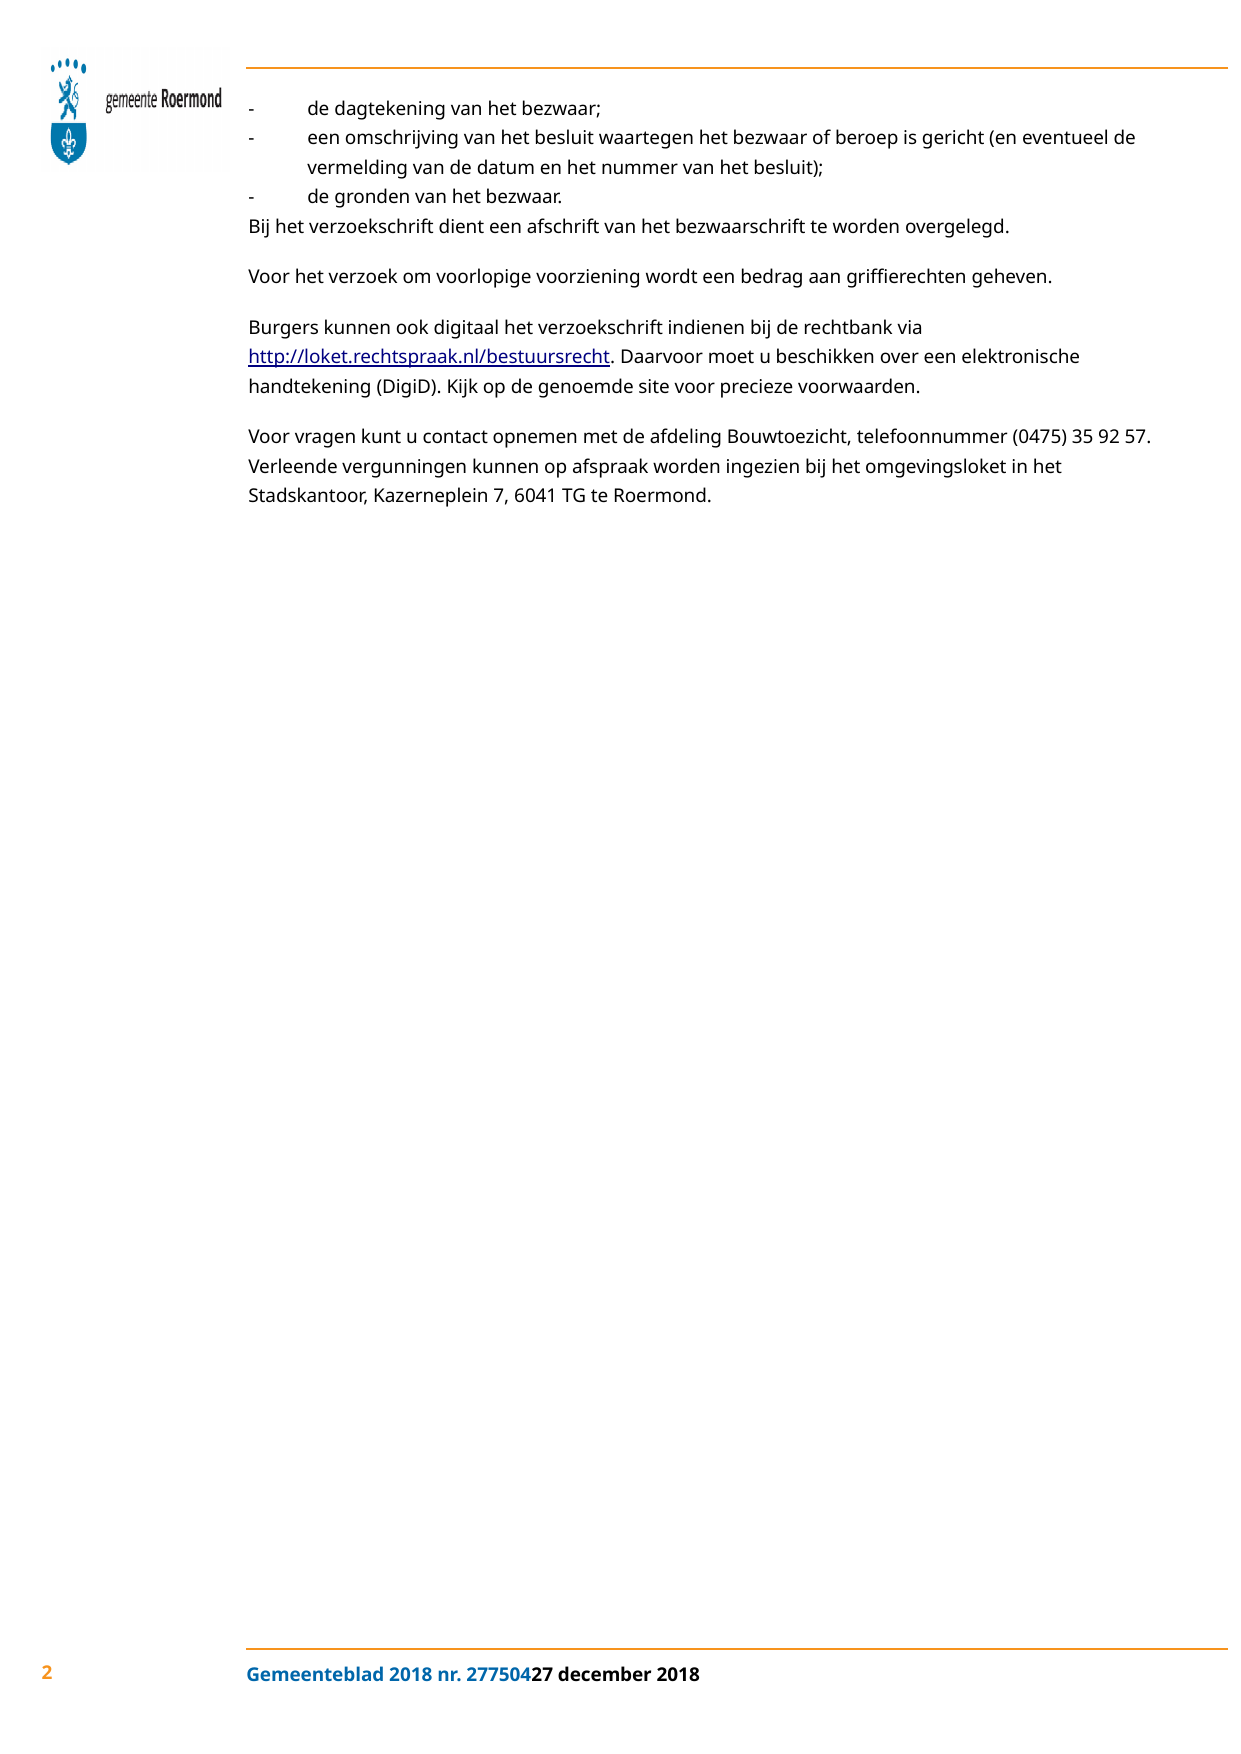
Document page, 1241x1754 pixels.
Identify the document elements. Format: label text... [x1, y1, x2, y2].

text Voor het verzoek om voorlopige voorziening wordt een bedrag aan griffierechten geheven. [248, 263, 1152, 289]
list de dagtekening van het bezwaar; [248, 95, 1152, 121]
list een omschrijving van het besluit waartegen het bezwaar of beroep is gericht (en eventueel de vermelding van de datum en het nummer van het besluit); [248, 124, 1152, 180]
text Bij het verzoekschrift dient een afschrift van het bezwaarschrift te worden overgelegd. [248, 213, 1152, 239]
text Burgers kunnen ook digitaal het verzoekschrift indienen bij de rechtbank via http://loket.rechtspraak.nl/bestuursrecht. Daarvoor moet u beschikken over een elektronische handtekening (DigiD). Kijk op de genoemde site voor precieze voorwaarden. [248, 314, 1152, 399]
picture [41, 47, 231, 172]
text Voor vragen kunt u contact opnemen met de afdeling Bouwtoezicht, telefoonnummer (0475) 35 92 57. Verleende vergunningen kunnen op afspraak worden ingezien bij het omgevingsloket in het Stadskantoor, Kazerneplein 7, 6041 TG te Roermond. [248, 423, 1152, 508]
list de gronden van het bezwaar. [248, 183, 1152, 209]
